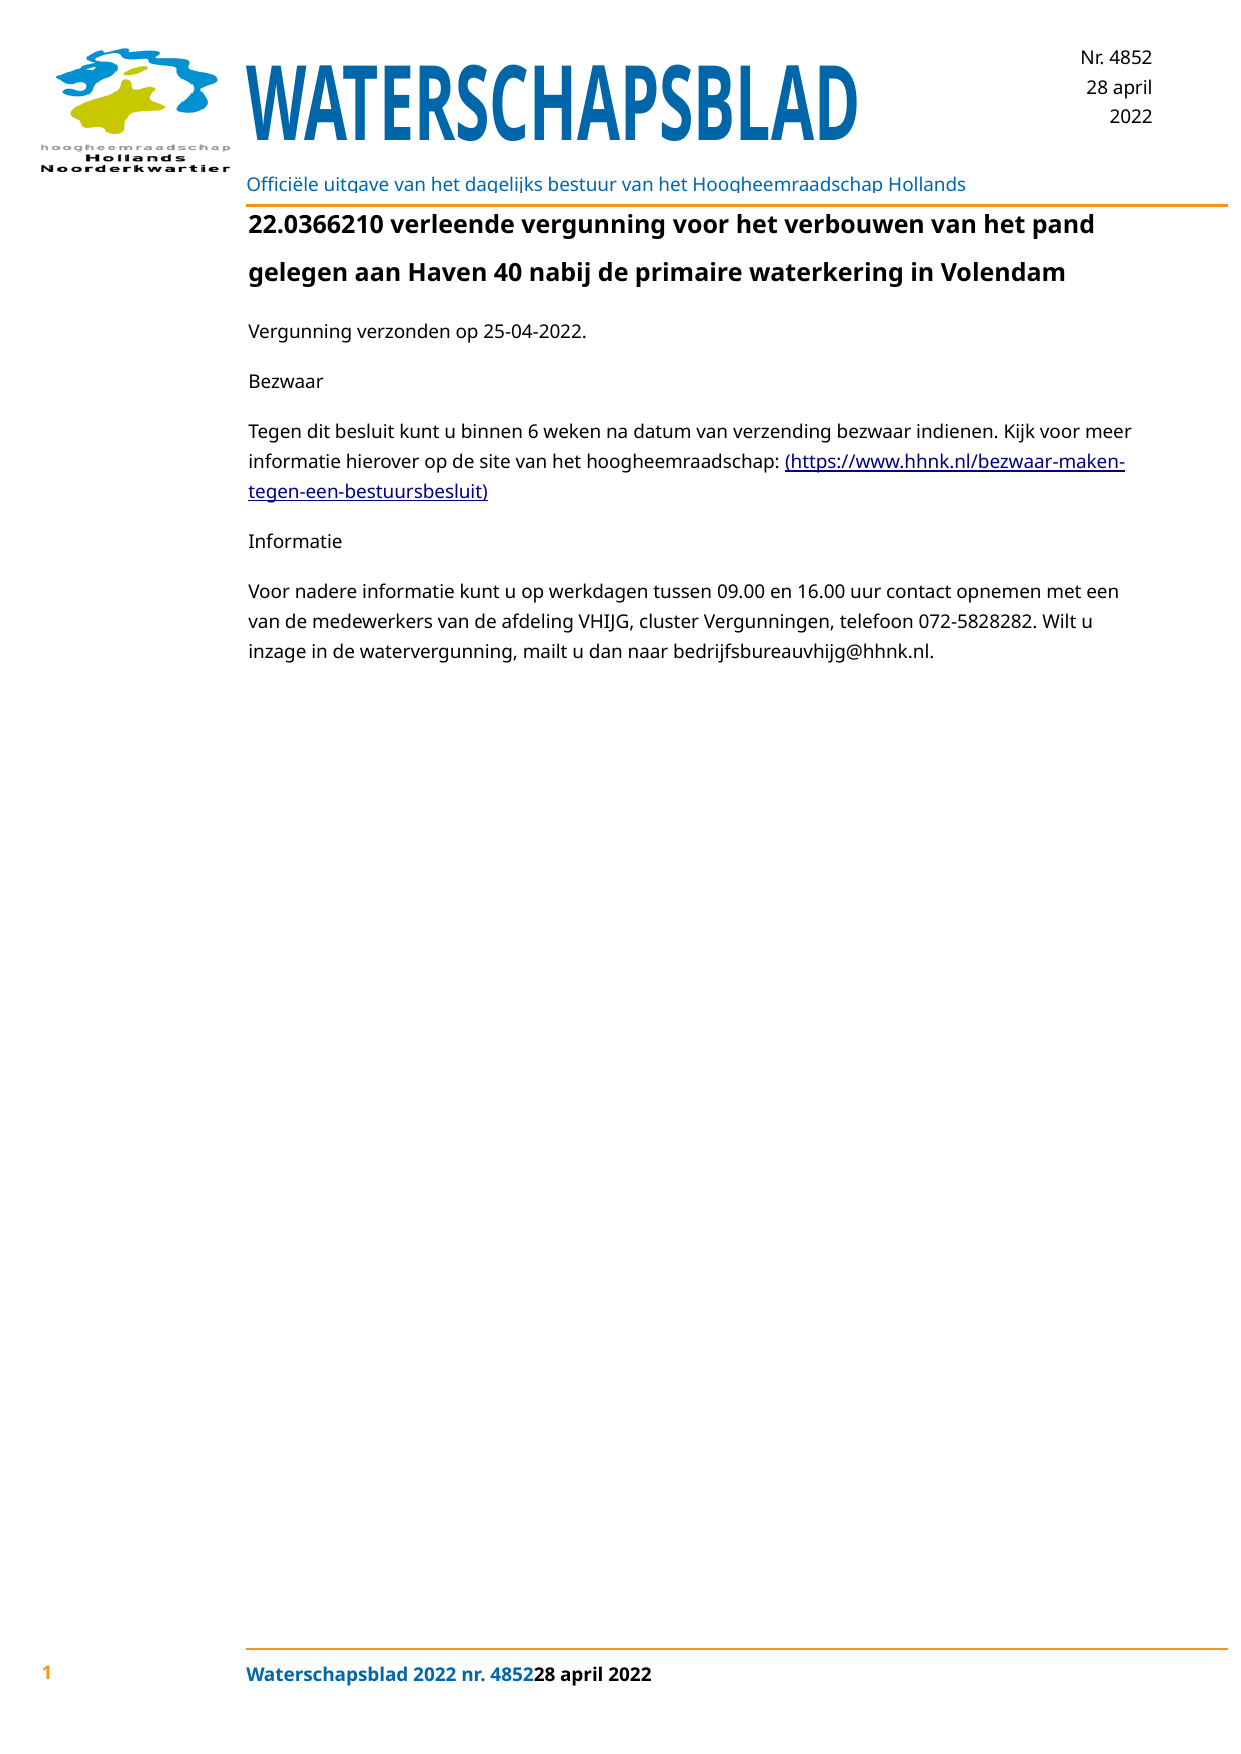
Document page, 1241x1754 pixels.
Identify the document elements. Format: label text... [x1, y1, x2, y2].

text Voor nadere informatie kunt u op werkdagen tussen 09.00 en 16.00 uur contact opnemen met een van de medewerkers van de afdeling VHIJG, cluster Vergunningen, telefoon 072-5828282. Wilt u inzage in de watervergunning, mailt u dan naar bedrijfsbureauvhijg@hhnk.nl. [248, 579, 1152, 664]
text Tegen dit besluit kunt u binnen 6 weken na datum van verzending bezwaar indienen. Kijk voor meer informatie hierover op de site van het hoogheemraadschap: (https://www.hhnk.nl/bezwaar-maken-tegen-een-bestuursbesluit) [248, 419, 1152, 504]
text Informatie [248, 528, 1152, 554]
text 22.0366210 verleende vergunning voor het verbouwen van het pand gelegen aan Haven 40 nabij de primaire waterkering in Volendam [248, 207, 1152, 288]
text Vergunning verzonden op 25-04-2022. [248, 318, 1152, 344]
picture [41, 47, 231, 172]
text Bezwaar [248, 368, 1152, 394]
